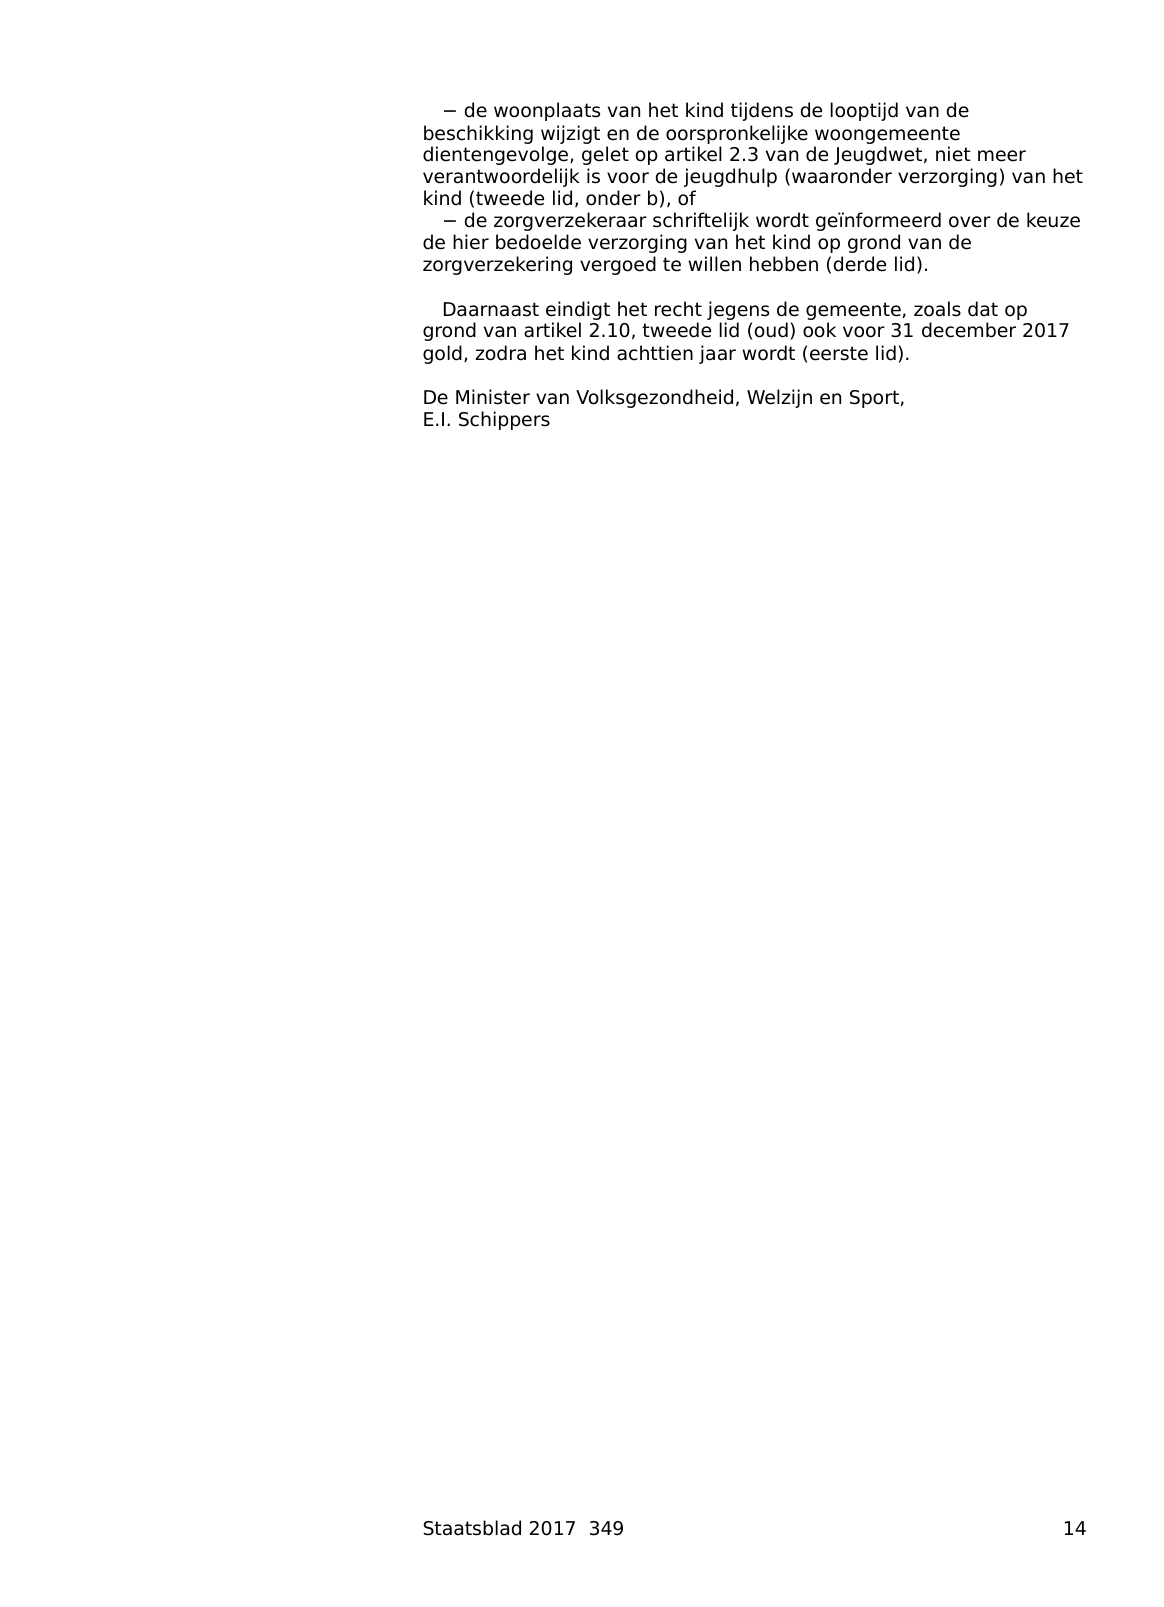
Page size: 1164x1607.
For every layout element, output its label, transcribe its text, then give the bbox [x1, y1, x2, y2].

text − de zorgverzekeraar schriftelijk wordt geïnformeerd over de keuze de hier bedoelde verzorging van het kind op grond van de zorgverzekering vergoed te willen hebben (derde lid). [422, 210, 1087, 276]
text − de woonplaats van het kind tijdens de looptijd van de beschikking wijzigt en de oorspronkelijke woongemeente dientengevolge, gelet op artikel 2.3 van de Jeugdwet, niet meer verantwoordelijk is voor de jeugdhulp (waaronder verzorging) van het kind (tweede lid, onder b), of [422, 100, 1087, 210]
text De Minister van Volksgezondheid, Welzijn en Sport, E.I. Schippers [422, 387, 1087, 431]
text Daarnaast eindigt het recht jegens de gemeente, zoals dat op grond van artikel 2.10, tweede lid (oud) ook voor 31 december 2017 gold, zodra het kind achttien jaar wordt (eerste lid). [422, 298, 1087, 364]
